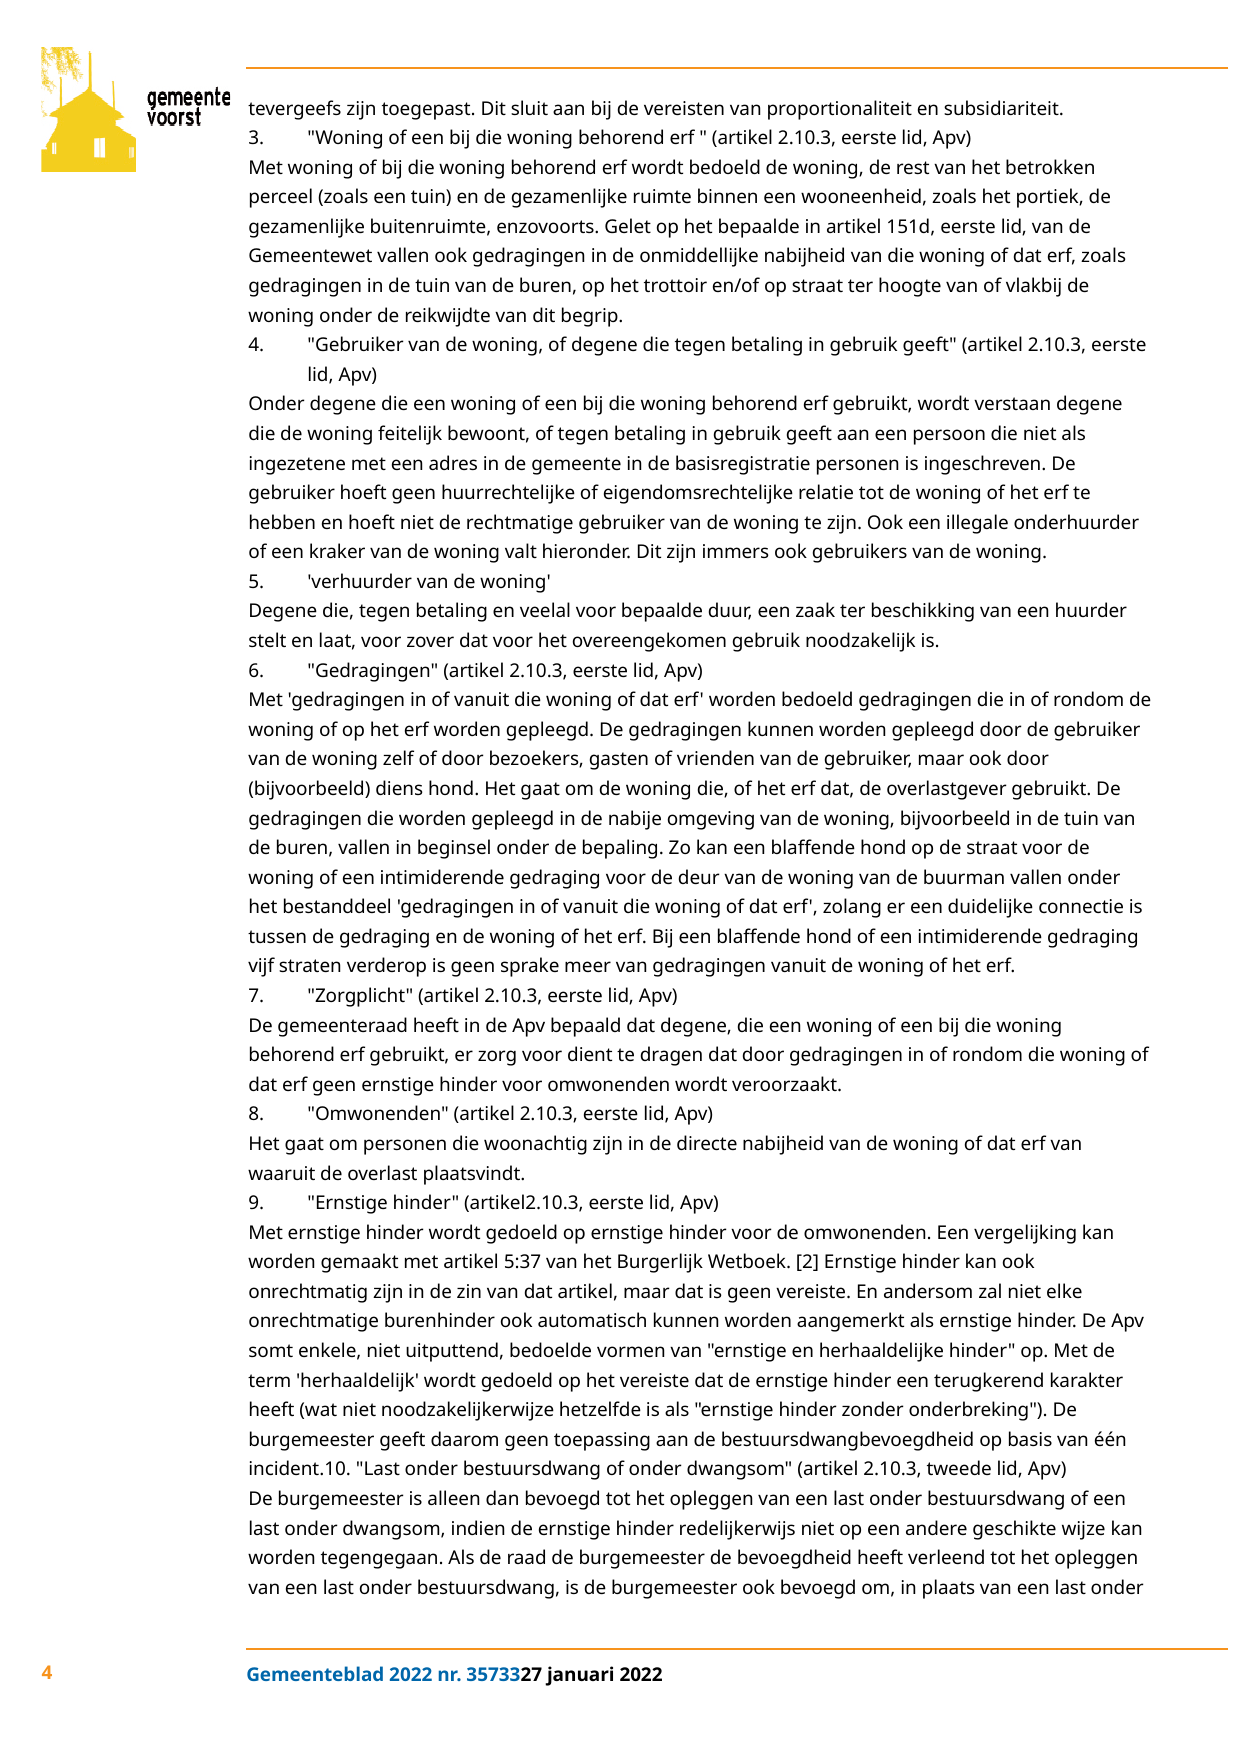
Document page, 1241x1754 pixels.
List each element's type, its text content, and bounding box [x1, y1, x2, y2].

list "Woning of een bij die woning behorend erf " (artikel 2.10.3, eerste lid, Apv) [248, 124, 1152, 150]
list "Ernstige hinder" (artikel2.10.3, eerste lid, Apv) [248, 1189, 1152, 1215]
text Onder degene die een woning of een bij die woning behorend erf gebruikt, wordt verstaan degene die de woning feitelijk bewoont, of tegen betaling in gebruik geeft aan een persoon die niet als ingezetene met een adres in de gemeente in de basisregistratie personen is ingeschreven. De gebruiker hoeft geen huurrechtelijke of eigendomsrechtelijke relatie tot de woning of het erf te hebben en hoeft niet de rechtmatige gebruiker van de woning te zijn. Ook een illegale onderhuurder of een kraker van de woning valt hieronder. Dit zijn immers ook gebruikers van de woning. [248, 391, 1152, 564]
text Met 'gedragingen in of vanuit die woning of dat erf' worden bedoeld gedragingen die in of rondom de woning of op het erf worden gepleegd. De gedragingen kunnen worden gepleegd door de gebruiker van de woning zelf of door bezoekers, gasten of vrienden van de gebruiker, maar ook door (bijvoorbeeld) diens hond. Het gaat om de woning die, of het erf dat, de overlastgever gebruikt. De gedragingen die worden gepleegd in de nabije omgeving van de woning, bijvoorbeeld in de tuin van de buren, vallen in beginsel onder de bepaling. Zo kan een blaffende hond op de straat voor de woning of een intimiderende gedraging voor de deur van de woning van de buurman vallen onder het bestanddeel 'gedragingen in of vanuit die woning of dat erf', zolang er een duidelijke connectie is tussen de gedraging en de woning of het erf. Bij een blaffende hond of een intimiderende gedraging vijf straten verderop is geen sprake meer van gedragingen vanuit de woning of het erf. [248, 686, 1152, 978]
list "Gebruiker van de woning, of degene die tegen betaling in gebruik geeft" (artikel 2.10.3, eerste lid, Apv) [248, 331, 1152, 387]
list "Zorgplicht" (artikel 2.10.3, eerste lid, Apv) [248, 982, 1152, 1008]
text Met woning of bij die woning behorend erf wordt bedoeld de woning, de rest van het betrokken perceel (zoals een tuin) en de gezamenlijke ruimte binnen een wooneenheid, zoals het portiek, de gezamenlijke buitenruimte, enzovoorts. Gelet op het bepaalde in artikel 151d, eerste lid, van de Gemeentewet vallen ook gedragingen in de onmiddellijke nabijheid van die woning of dat erf, zoals gedragingen in de tuin van de buren, op het trottoir en/of op straat ter hoogte van of vlakbij de woning onder de reikwijdte van dit begrip. [248, 154, 1152, 328]
list "Gedragingen" (artikel 2.10.3, eerste lid, Apv) [248, 657, 1152, 683]
text Degene die, tegen betaling en veelal voor bepaalde duur, een zaak ter beschikking van een huurder stelt en laat, voor zover dat voor het overeengekomen gebruik noodzakelijk is. [248, 598, 1152, 653]
text Het gaat om personen die woonachtig zijn in de directe nabijheid van de woning of dat erf van waaruit de overlast plaatsvindt. [248, 1130, 1152, 1186]
list "Omwonenden" (artikel 2.10.3, eerste lid, Apv) [248, 1101, 1152, 1126]
text tevergeefs zijn toegepast. Dit sluit aan bij de vereisten van proportionaliteit en subsidiariteit. [248, 95, 1152, 121]
text Met ernstige hinder wordt gedoeld op ernstige hinder voor de omwonenden. Een vergelijking kan worden gemaakt met artikel 5:37 van het Burgerlijk Wetboek. [2] Ernstige hinder kan ook onrechtmatig zijn in de zin van dat artikel, maar dat is geen vereiste. En andersom zal niet elke onrechtmatige burenhinder ook automatisch kunnen worden aangemerkt als ernstige hinder. De Apv somt enkele, niet uitputtend, bedoelde vormen van "ernstige en herhaaldelijke hinder" op. Met de term 'herhaaldelijk' wordt gedoeld op het vereiste dat de ernstige hinder een terugkerend karakter heeft (wat niet noodzakelijkerwijze hetzelfde is als "ernstige hinder zonder onderbreking"). De burgemeester geeft daarom geen toepassing aan de bestuursdwangbevoegdheid op basis van één incident.10. "Last onder bestuursdwang of onder dwangsom" (artikel 2.10.3, tweede lid, Apv) [248, 1219, 1152, 1481]
text De burgemeester is alleen dan bevoegd tot het opleggen van een last onder bestuursdwang of een last onder dwangsom, indien de ernstige hinder redelijkerwijs niet op een andere geschikte wijze kan worden tegengegaan. Als de raad de burgemeester de bevoegdheid heeft verleend tot het opleggen van een last onder bestuursdwang, is de burgemeester ook bevoegd om, in plaats van een last onder [248, 1485, 1152, 1600]
list 'verhuurder van de woning' [248, 568, 1152, 594]
text De gemeenteraad heeft in de Apv bepaald dat degene, die een woning of een bij die woning behorend erf gebruikt, er zorg voor dient te dragen dat door gedragingen in of rondom die woning of dat erf geen ernstige hinder voor omwonenden wordt veroorzaakt. [248, 1012, 1152, 1097]
picture [41, 47, 231, 172]
